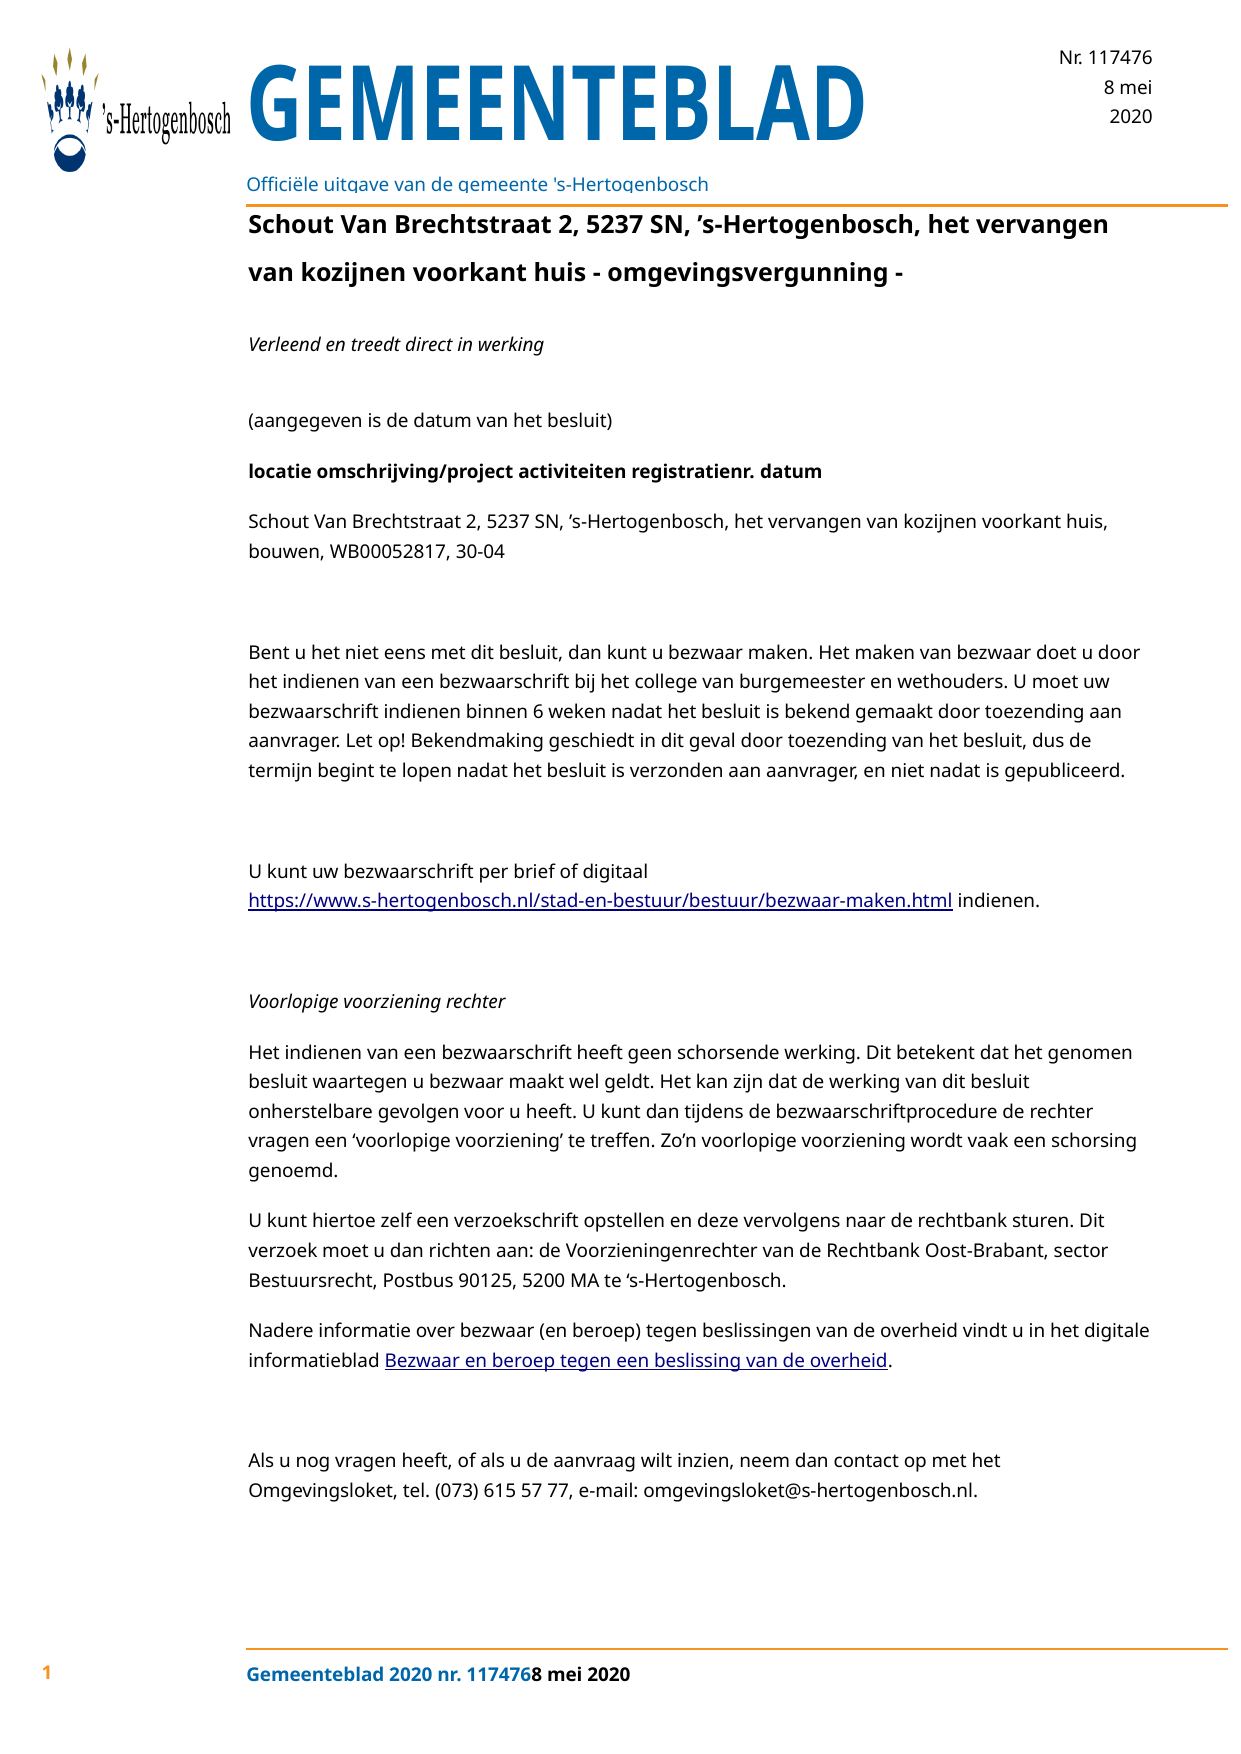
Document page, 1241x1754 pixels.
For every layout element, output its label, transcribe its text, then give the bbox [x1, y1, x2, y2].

text Schout Van Brechtstraat 2, 5237 SN, ’s-Hertogenbosch, het vervangen van kozijnen voorkant huis, bouwen, WB00052817, 30-04 [248, 508, 1152, 564]
picture [41, 47, 231, 172]
text Schout Van Brechtstraat 2, 5237 SN, ’s-Hertogenbosch, het vervangen van kozijnen voorkant huis - omgevingsvergunning - [248, 207, 1152, 288]
text locatie omschrijving/project activiteiten registratienr. datum [248, 458, 1152, 484]
text Bent u het niet eens met dit besluit, dan kunt u bezwaar maken. Het maken van bezwaar doet u door het indienen van een bezwaarschrift bij het college van burgemeester en wethouders. U moet uw bezwaarschrift indienen binnen 6 weken nadat het besluit is bekend gemaakt door toezending aan aanvrager. Let op! Bekendmaking geschiedt in dit geval door toezending van het besluit, dus de termijn begint te lopen nadat het besluit is verzonden aan aanvrager, en niet nadat is gepubliceerd. [248, 639, 1152, 783]
text U kunt uw bezwaarschrift per brief of digitaal https://www.s-hertogenbosch.nl/stad-en-bestuur/bestuur/bezwaar-maken.html indienen. [248, 858, 1152, 913]
text (aangegeven is de datum van het besluit) [248, 408, 1152, 433]
text Als u nog vragen heeft, of als u de aanvraag wilt inzien, neem dan contact op met het Omgevingsloket, tel. (073) 615 57 77, e-mail: omgevingsloket@s-hertogenbosch.nl. [248, 1448, 1152, 1503]
text Het indienen van een bezwaarschrift heeft geen schorsende werking. Dit betekent dat het genomen besluit waartegen u bezwaar maakt wel geldt. Het kan zijn dat de werking van dit besluit onherstelbare gevolgen voor u heeft. U kunt dan tijdens de bezwaarschriftprocedure de rechter vragen een ‘voorlopige voorziening’ te treffen. Zo’n voorlopige voorziening wordt vaak een schorsing genoemd. [248, 1039, 1152, 1183]
text Voorlopige voorziening rechter [248, 988, 1152, 1014]
text Verleend en treedt direct in werking [248, 331, 1152, 357]
text Nadere informatie over bezwaar (en beroep) tegen beslissingen van de overheid vindt u in het digitale informatieblad Bezwaar en beroep tegen een beslissing van de overheid. [248, 1317, 1152, 1372]
text U kunt hiertoe zelf een verzoekschrift opstellen en deze vervolgens naar de rechtbank sturen. Dit verzoek moet u dan richten aan: de Voorzieningenrechter van de Rechtbank Oost-Brabant, sector Bestuursrecht, Postbus 90125, 5200 MA te ‘s-Hertogenbosch. [248, 1208, 1152, 1292]
